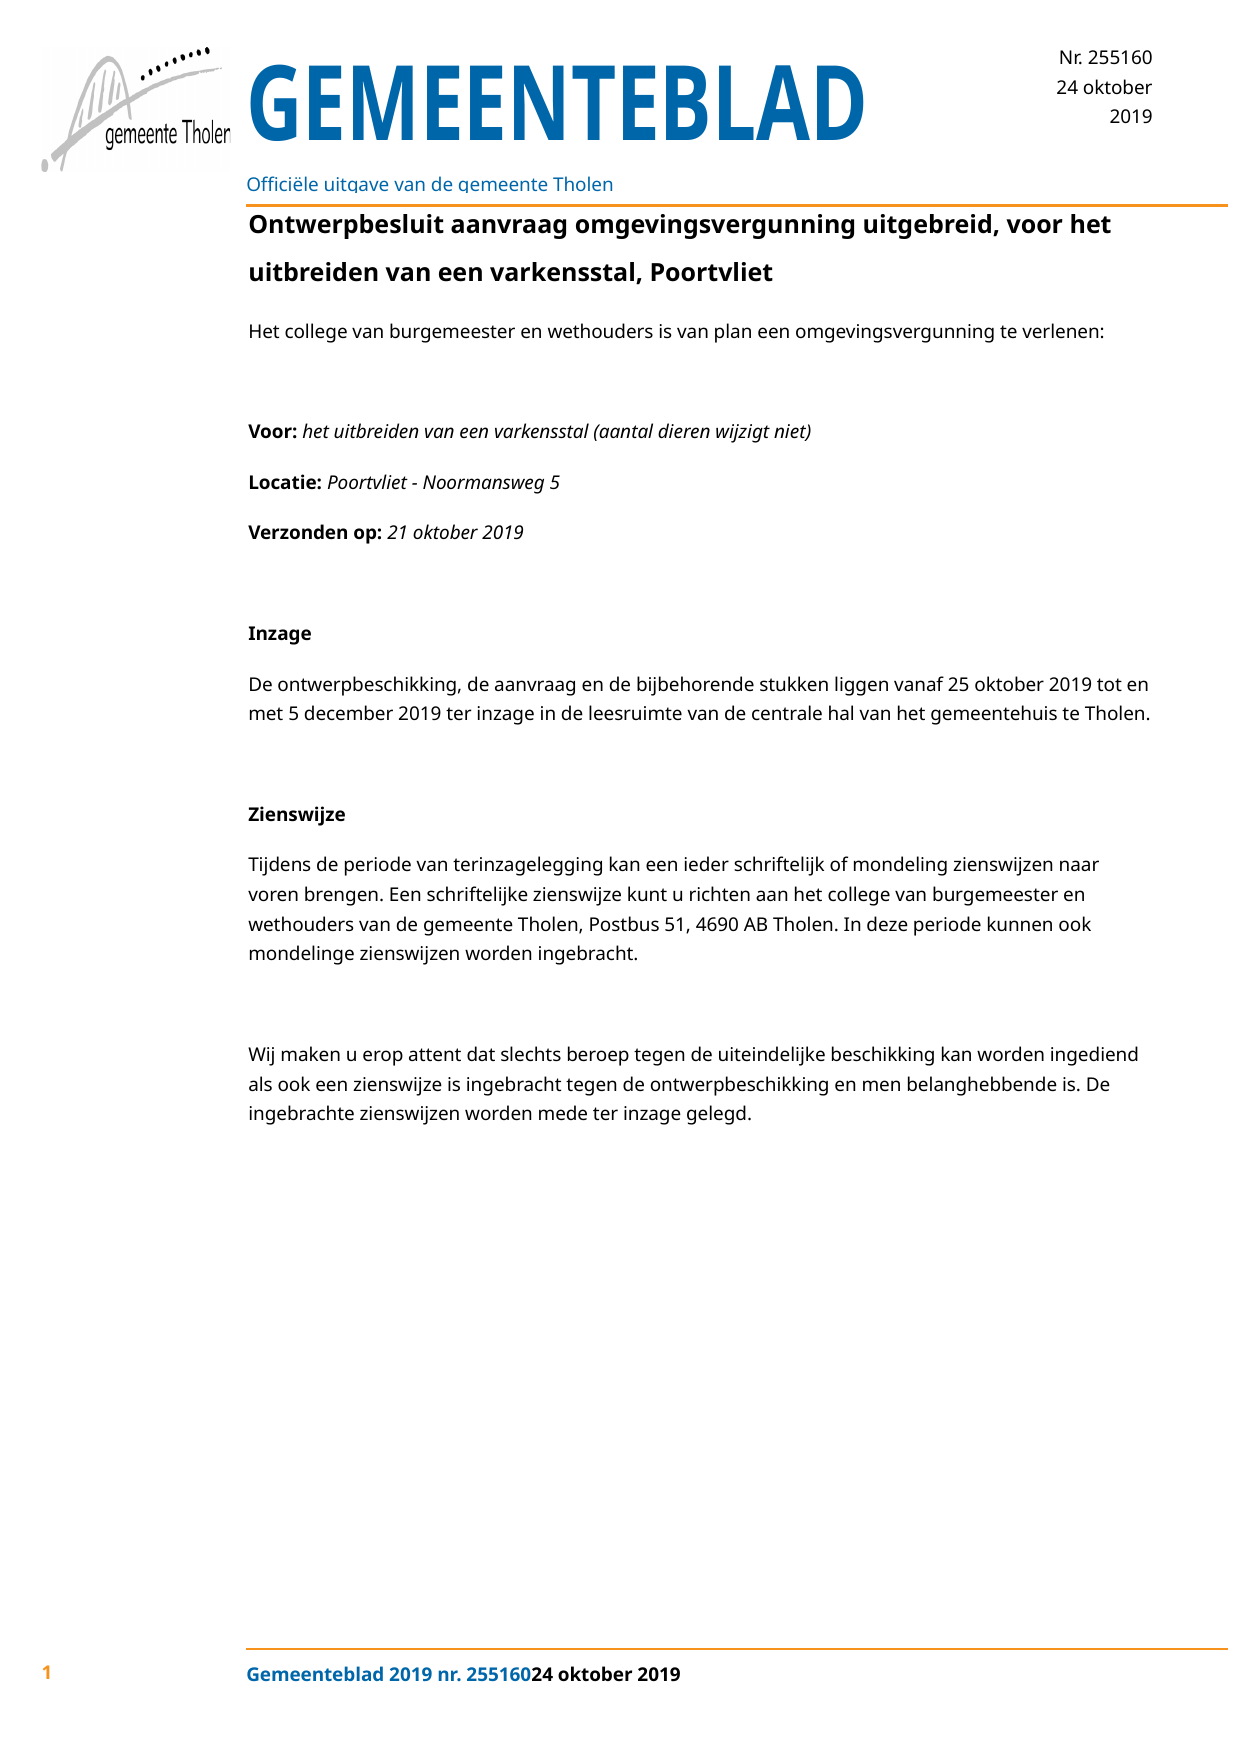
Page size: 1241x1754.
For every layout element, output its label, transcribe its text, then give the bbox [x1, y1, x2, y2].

text Inzage [248, 620, 1152, 646]
text Voor: het uitbreiden van een varkensstal (aantal dieren wijzigt niet) [248, 419, 1152, 444]
text Ontwerpbesluit aanvraag omgevingsvergunning uitgebreid, voor het uitbreiden van een varkensstal, Poortvliet [248, 207, 1152, 288]
text Locatie: Poortvliet - Noormansweg 5 [248, 469, 1152, 495]
text Tijdens de periode van terinzagelegging kan een ieder schriftelijk of mondeling zienswijzen naar voren brengen. Een schriftelijke zienswijze kunt u richten aan het college van burgemeester en wethouders van de gemeente Tholen, Postbus 51, 4690 AB Tholen. In deze periode kunnen ook mondelinge zienswijzen worden ingebracht. [248, 852, 1152, 966]
text Verzonden op: 21 oktober 2019 [248, 519, 1152, 545]
text Zienswijze [248, 801, 1152, 827]
text Wij maken u erop attent dat slechts beroep tegen de uiteindelijke beschikking kan worden ingediend als ook een zienswijze is ingebracht tegen de ontwerpbeschikking en men belanghebbende is. De ingebrachte zienswijzen worden mede ter inzage gelegd. [248, 1041, 1152, 1126]
text Het college van burgemeester en wethouders is van plan een omgevingsvergunning te verlenen: [248, 318, 1152, 344]
text De ontwerpbeschikking, de aanvraag en de bijbehorende stukken liggen vanaf 25 oktober 2019 tot en met 5 december 2019 ter inzage in de leesruimte van de centrale hal van het gemeentehuis te Tholen. [248, 671, 1152, 726]
picture [41, 47, 231, 172]
